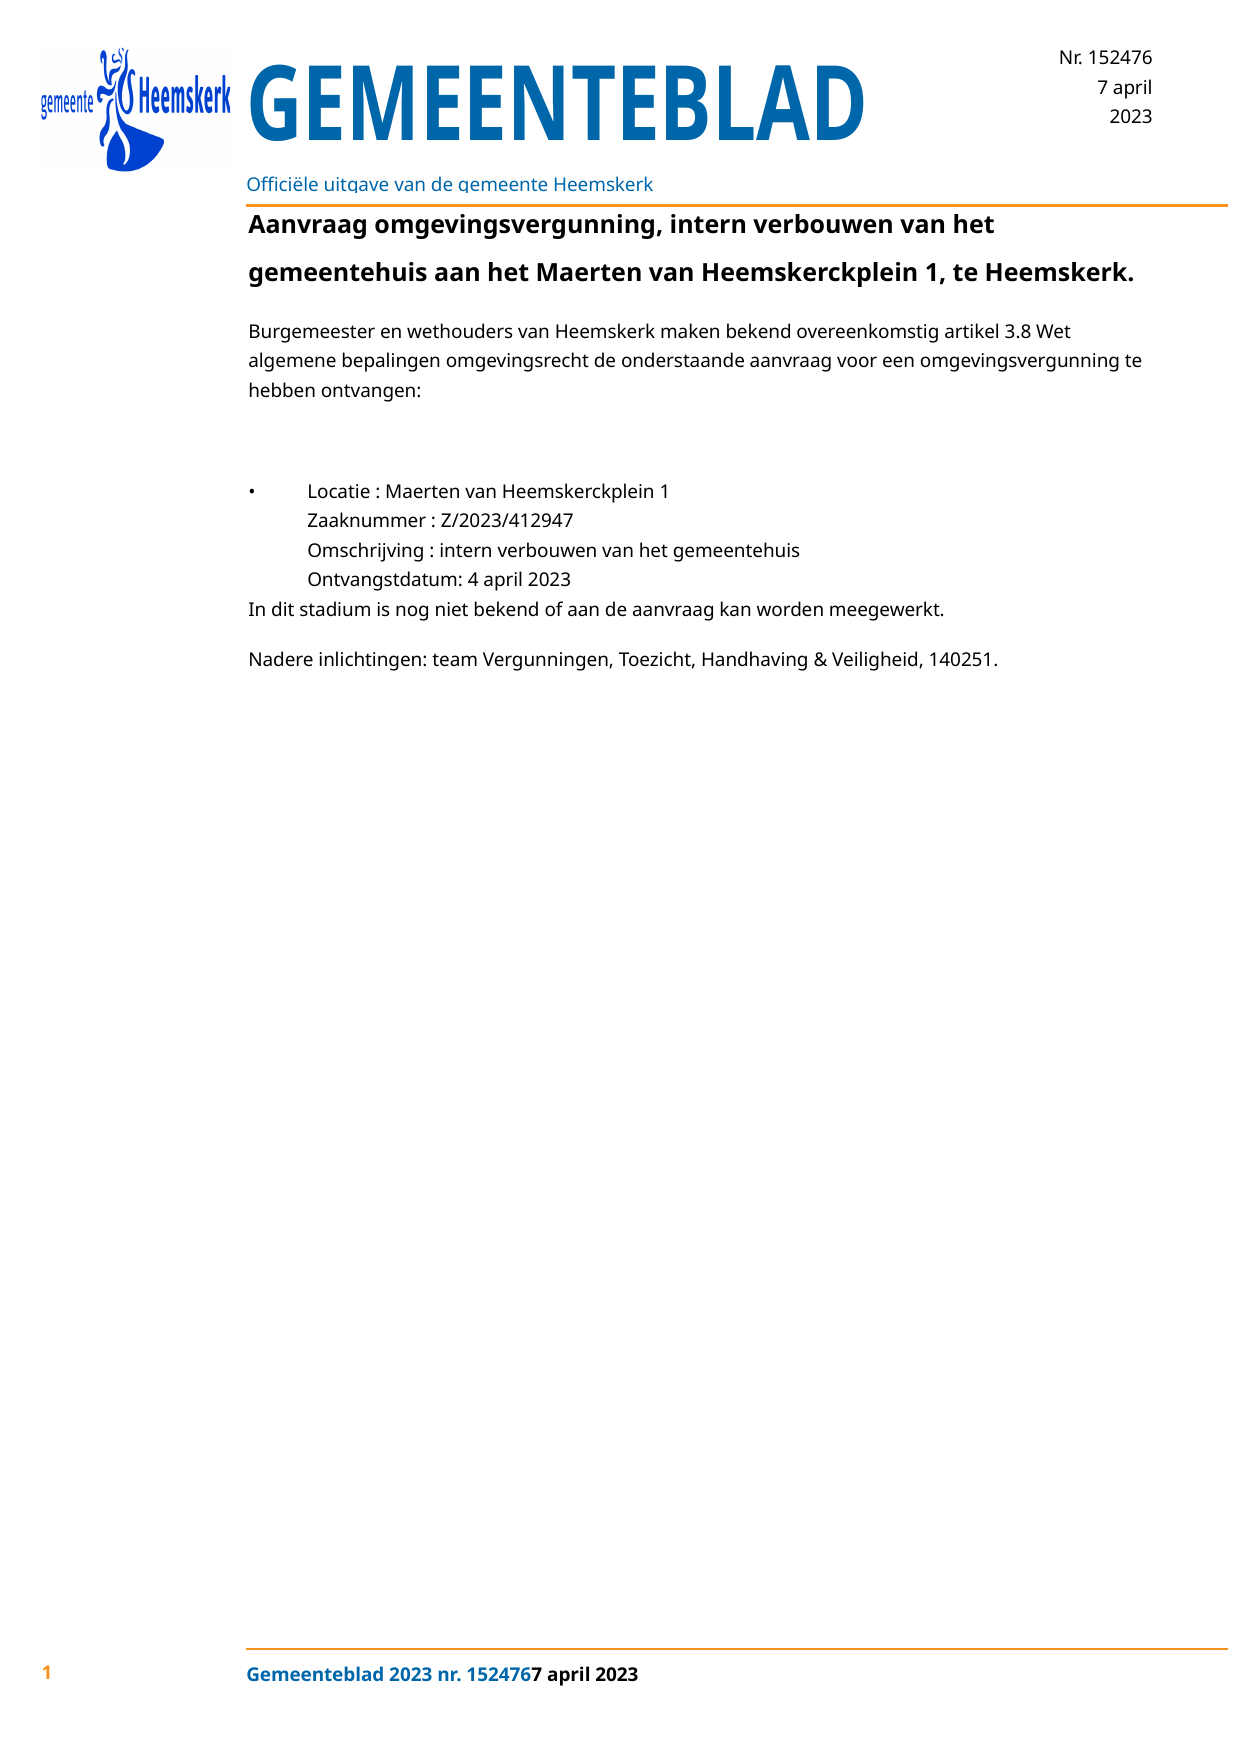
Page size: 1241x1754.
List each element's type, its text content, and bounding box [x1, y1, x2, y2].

text Aanvraag omgevingsvergunning, intern verbouwen van het gemeentehuis aan het Maerten van Heemskerckplein 1, te Heemskerk. [248, 207, 1152, 288]
list Zaaknummer : Z/2023/412947 [248, 507, 1152, 533]
list Ontvangstdatum: 4 april 2023 [248, 567, 1152, 592]
text Burgemeester en wethouders van Heemskerk maken bekend overeenkomstig artikel 3.8 Wet algemene bepalingen omgevingsrecht de onderstaande aanvraag voor een omgevingsvergunning te hebben ontvangen: [248, 318, 1152, 403]
picture [41, 47, 231, 172]
list Omschrijving : intern verbouwen van het gemeentehuis [248, 537, 1152, 563]
list Locatie : Maerten van Heemskerckplein 1 [248, 478, 1152, 504]
text Nadere inlichtingen: team Vergunningen, Toezicht, Handhaving & Veiligheid, 140251. [248, 647, 1152, 672]
text In dit stadium is nog niet bekend of aan de aanvraag kan worden meegewerkt. [248, 596, 1152, 622]
